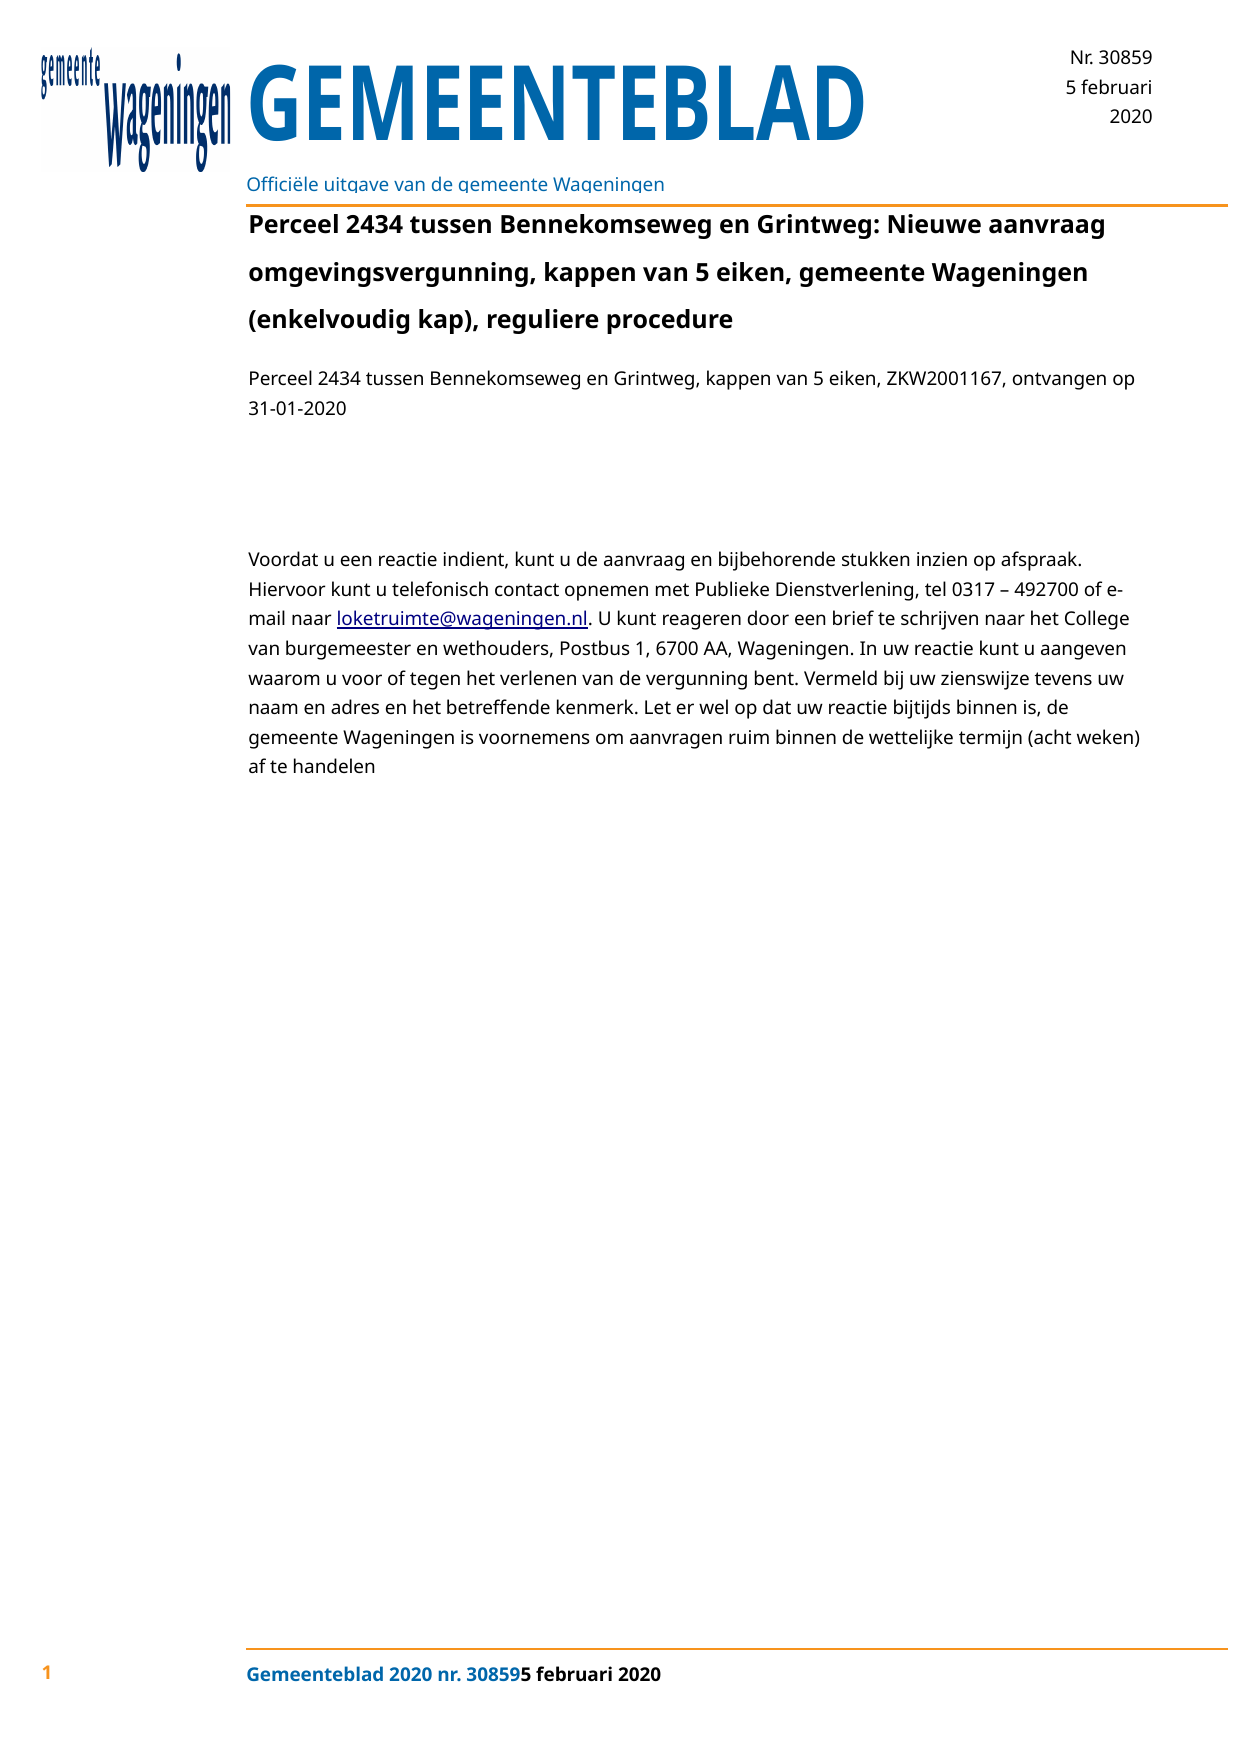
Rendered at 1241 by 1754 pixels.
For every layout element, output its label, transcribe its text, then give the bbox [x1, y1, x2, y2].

text Perceel 2434 tussen Bennekomseweg en Grintweg: Nieuwe aanvraag omgevingsvergunning, kappen van 5 eiken, gemeente Wageningen (enkelvoudig kap), reguliere procedure [248, 207, 1152, 336]
picture [41, 47, 231, 172]
text Voordat u een reactie indient, kunt u de aanvraag en bijbehorende stukken inzien op afspraak. Hiervoor kunt u telefonisch contact opnemen met Publieke Dienstverlening, tel 0317 – 492700 of e-mail naar loketruimte@wageningen.nl. U kunt reageren door een brief te schrijven naar het College van burgemeester en wethouders, Postbus 1, 6700 AA, Wageningen. In uw reactie kunt u aangeven waarom u voor of tegen het verlenen van de vergunning bent. Vermeld bij uw zienswijze tevens uw naam en adres en het betreffende kenmerk. Let er wel op dat uw reactie bijtijds binnen is, de gemeente Wageningen is voornemens om aanvragen ruim binnen de wettelijke termijn (acht weken) af te handelen [248, 546, 1152, 779]
text Perceel 2434 tussen Bennekomseweg en Grintweg, kappen van 5 eiken, ZKW2001167, ontvangen op 31-01-2020 [248, 366, 1152, 421]
